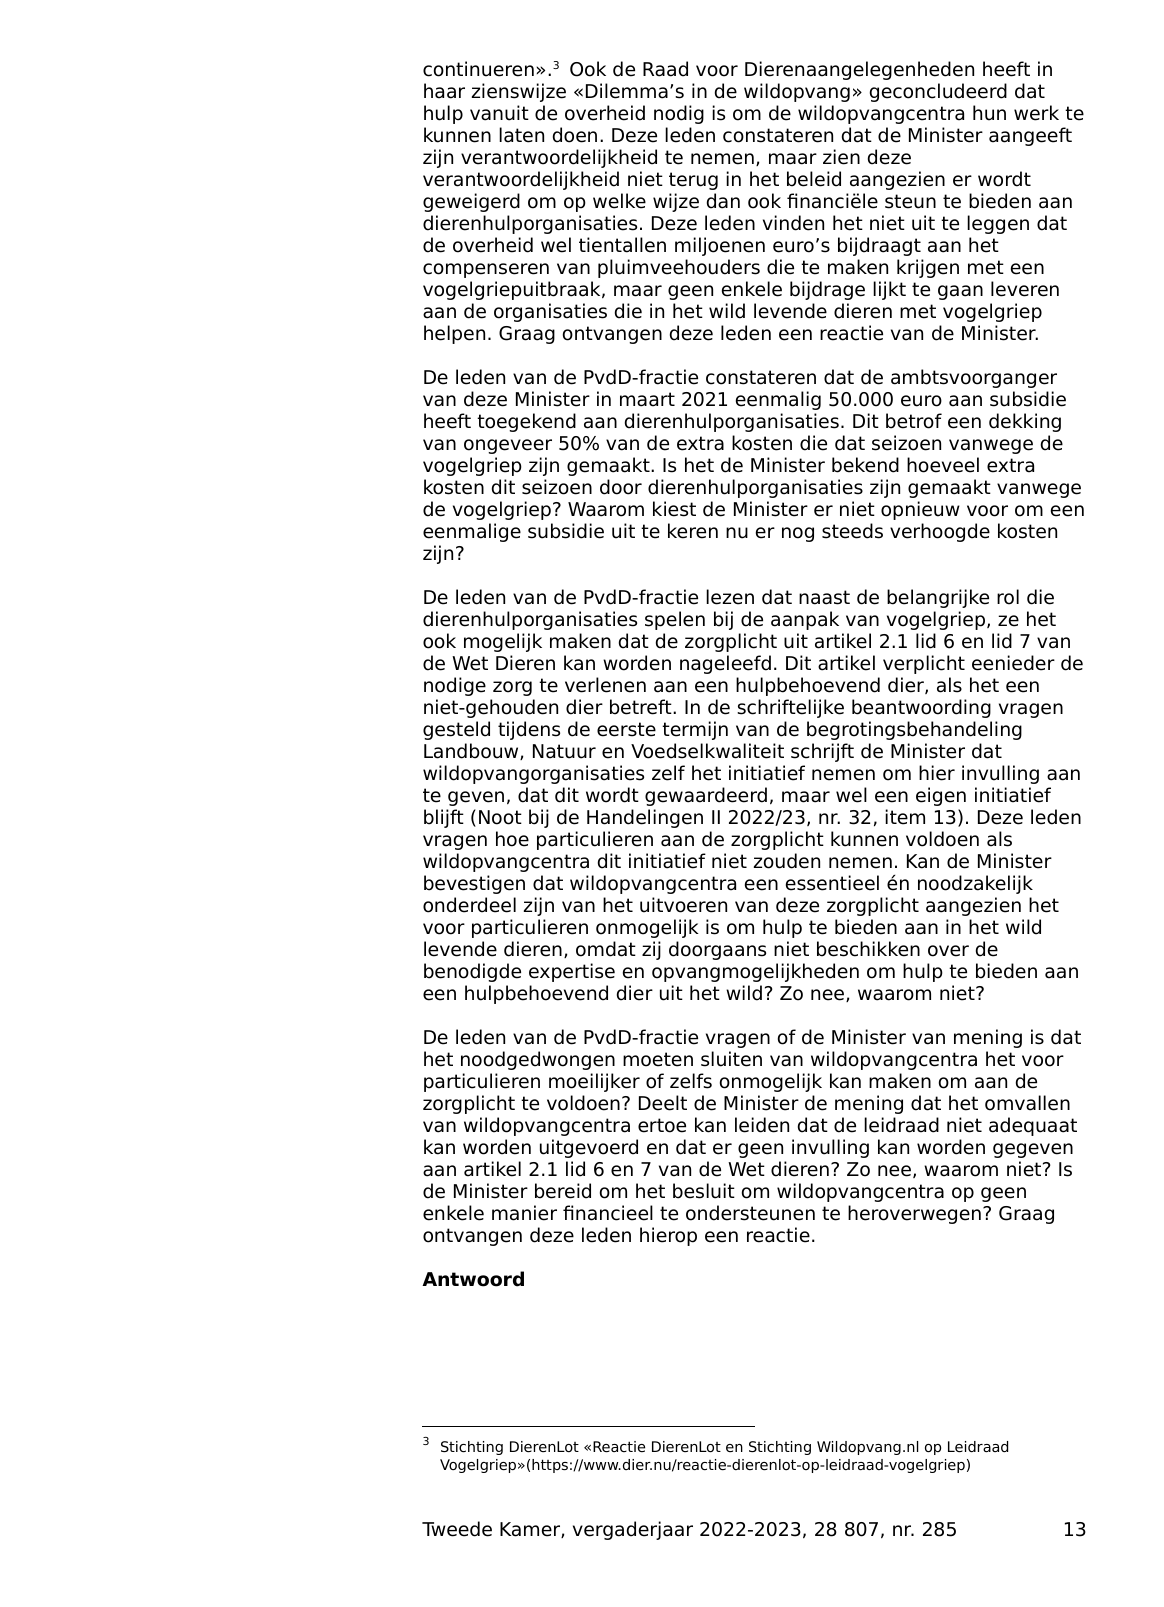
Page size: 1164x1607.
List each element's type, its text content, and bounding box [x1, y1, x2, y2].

text De leden van de PvdD-fractie constateren dat de ambtsvoorganger van deze Minister in maart 2021 eenmalig 50.000 euro aan subsidie heeft toegekend aan dierenhulporganisaties. Dit betrof een dekking van ongeveer 50% van de extra kosten die dat seizoen vanwege de vogelgriep zijn gemaakt. Is het de Minister bekend hoeveel extra kosten dit seizoen door dierenhulporganisaties zijn gemaakt vanwege de vogelgriep? Waarom kiest de Minister er niet opnieuw voor om een eenmalige subsidie uit te keren nu er nog steeds verhoogde kosten zijn? [422, 367, 1087, 565]
text continueren». Ook de Raad voor Dierenaangelegenheden heeft in haar zienswijze «Dilemma’s in de wildopvang» geconcludeerd dat hulp vanuit de overheid nodig is om de wildopvangcentra hun werk te kunnen laten doen. Deze leden constateren dat de Minister aangeeft zijn verantwoordelijkheid te nemen, maar zien deze verantwoordelijkheid niet terug in het beleid aangezien er wordt geweigerd om op welke wijze dan ook financiële steun te bieden aan dierenhulporganisaties. Deze leden vinden het niet uit te leggen dat de overheid wel tientallen miljoenen euro’s bijdraagt aan het compenseren van pluimveehouders die te maken krijgen met een vogelgriepuitbraak, maar geen enkele bijdrage lijkt te gaan leveren aan de organisaties die in het wild levende dieren met vogelgriep helpen. Graag ontvangen deze leden een reactie van de Minister. [422, 59, 1087, 345]
text De leden van de PvdD-fractie vragen of de Minister van mening is dat het noodgedwongen moeten sluiten van wildopvangcentra het voor particulieren moeilijker of zelfs onmogelijk kan maken om aan de zorgplicht te voldoen? Deelt de Minister de mening dat het omvallen van wildopvangcentra ertoe kan leiden dat de leidraad niet adequaat kan worden uitgevoerd en dat er geen invulling kan worden gegeven aan artikel 2.1 lid 6 en 7 van de Wet dieren? Zo nee, waarom niet? Is de Minister bereid om het besluit om wildopvangcentra op geen enkele manier financieel te ondersteunen te heroverwegen? Graag ontvangen deze leden hierop een reactie. [422, 1027, 1087, 1247]
text Antwoord [422, 1269, 1087, 1291]
text De leden van de PvdD-fractie lezen dat naast de belangrijke rol die dierenhulporganisaties spelen bij de aanpak van vogelgriep, ze het ook mogelijk maken dat de zorgplicht uit artikel 2.1 lid 6 en lid 7 van de Wet Dieren kan worden nageleefd. Dit artikel verplicht eenieder de nodige zorg te verlenen aan een hulpbehoevend dier, als het een niet-gehouden dier betreft. In de schriftelijke beantwoording vragen gesteld tijdens de eerste termijn van de begrotingsbehandeling Landbouw, Natuur en Voedselkwaliteit schrijft de Minister dat wildopvangorganisaties zelf het initiatief nemen om hier invulling aan te geven, dat dit wordt gewaardeerd, maar wel een eigen initiatief blijft (Noot bij de Handelingen II 2022/23, nr. 32, item 13). Deze leden vragen hoe particulieren aan de zorgplicht kunnen voldoen als wildopvangcentra dit initiatief niet zouden nemen. Kan de Minister bevestigen dat wildopvangcentra een essentieel én noodzakelijk onderdeel zijn van het uitvoeren van deze zorgplicht aangezien het voor particulieren onmogelijk is om hulp te bieden aan in het wild levende dieren, omdat zij doorgaans niet beschikken over de benodigde expertise en opvangmogelijkheden om hulp te bieden aan een hulpbehoevend dier uit het wild? Zo nee, waarom niet? [422, 587, 1087, 1004]
text Stichting DierenLot «Reactie DierenLot en Stichting Wildopvang.nl op Leidraad Vogelgriep»(https://www.dier.nu/reactie-dierenlot-op-leidraad-vogelgriep) [422, 1435, 1087, 1474]
